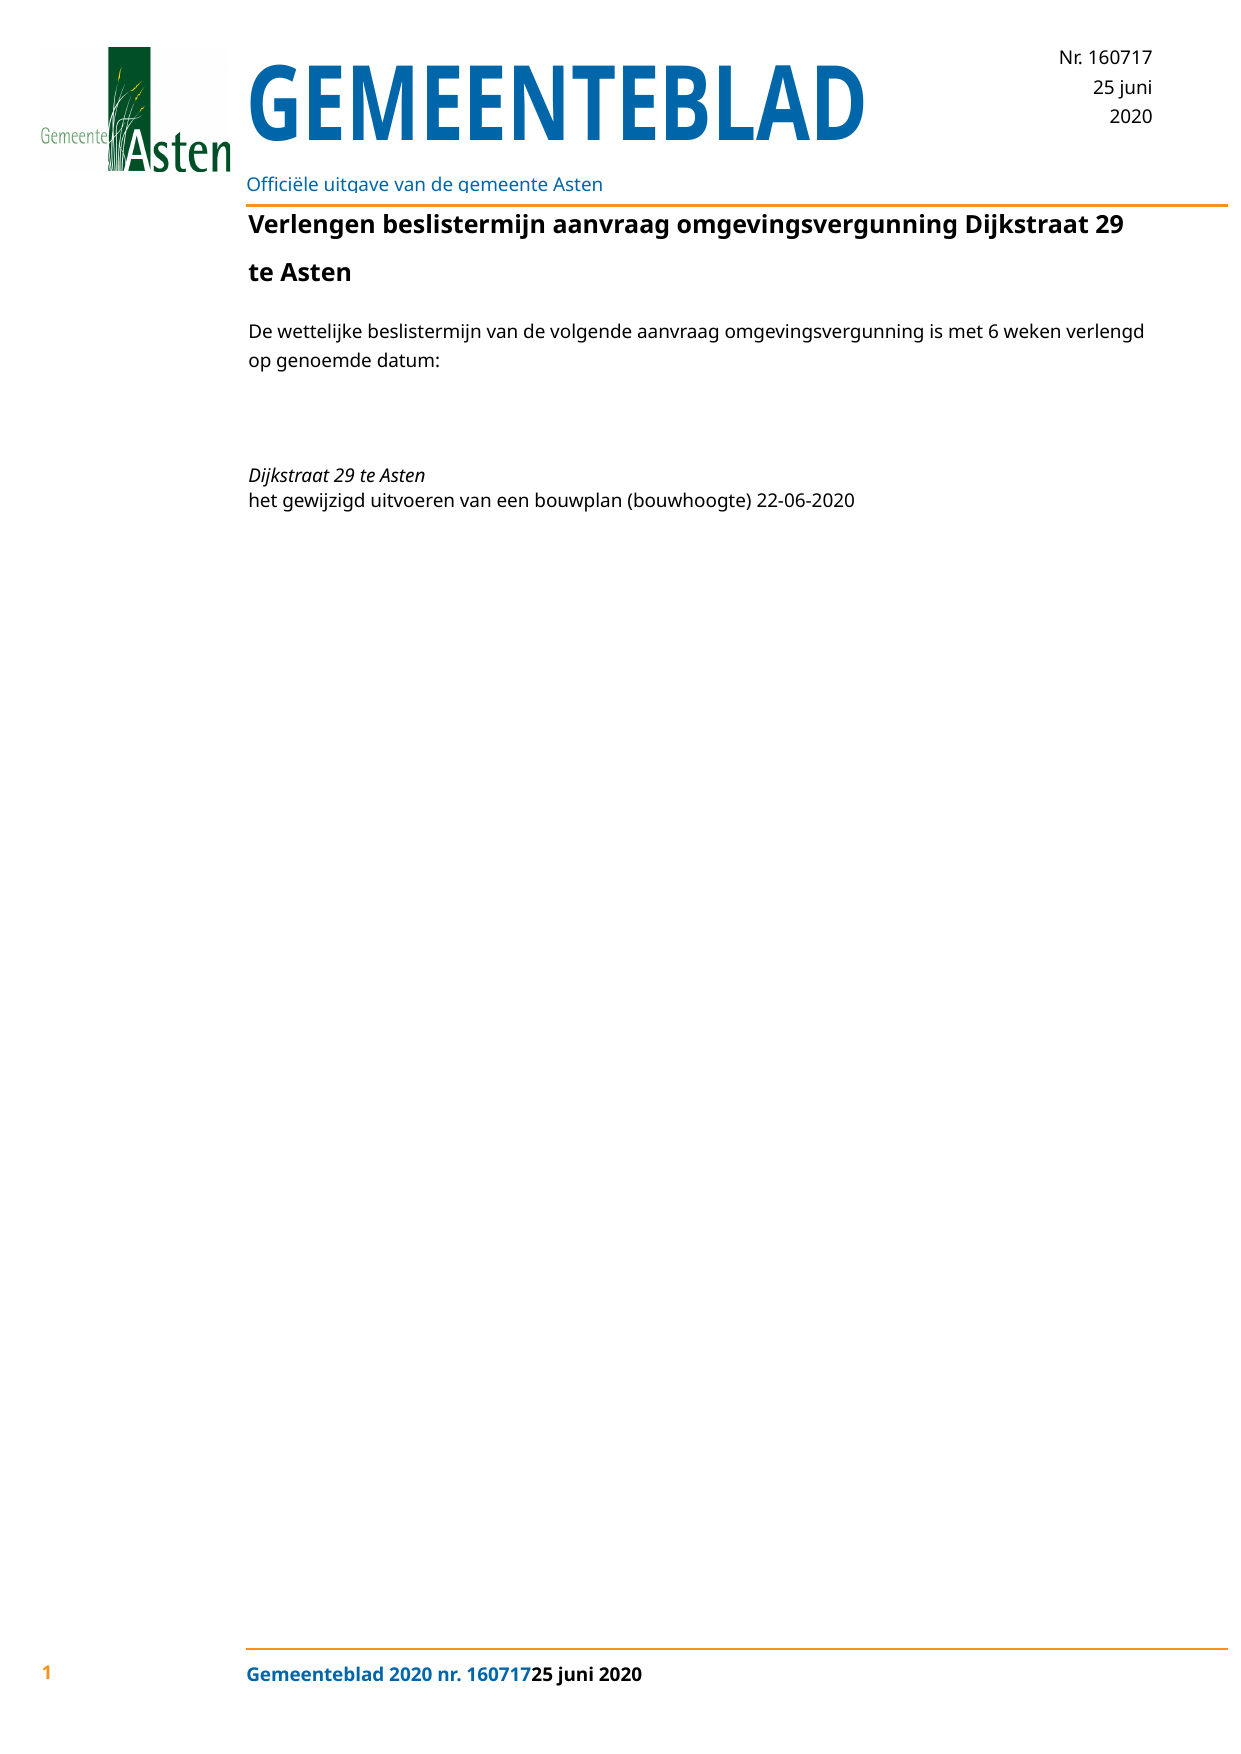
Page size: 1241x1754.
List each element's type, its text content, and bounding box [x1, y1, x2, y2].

text De wettelijke beslistermijn van de volgende aanvraag omgevingsvergunning is met 6 weken verlengd op genoemde datum: [248, 318, 1152, 373]
picture [41, 47, 231, 172]
text het gewijzigd uitvoeren van een bouwplan (bouwhoogte) 22-06-2020 [248, 488, 1152, 513]
text Verlengen beslistermijn aanvraag omgevingsvergunning Dijkstraat 29 te Asten [248, 207, 1152, 288]
text Dijkstraat 29 te Asten [248, 462, 1152, 488]
